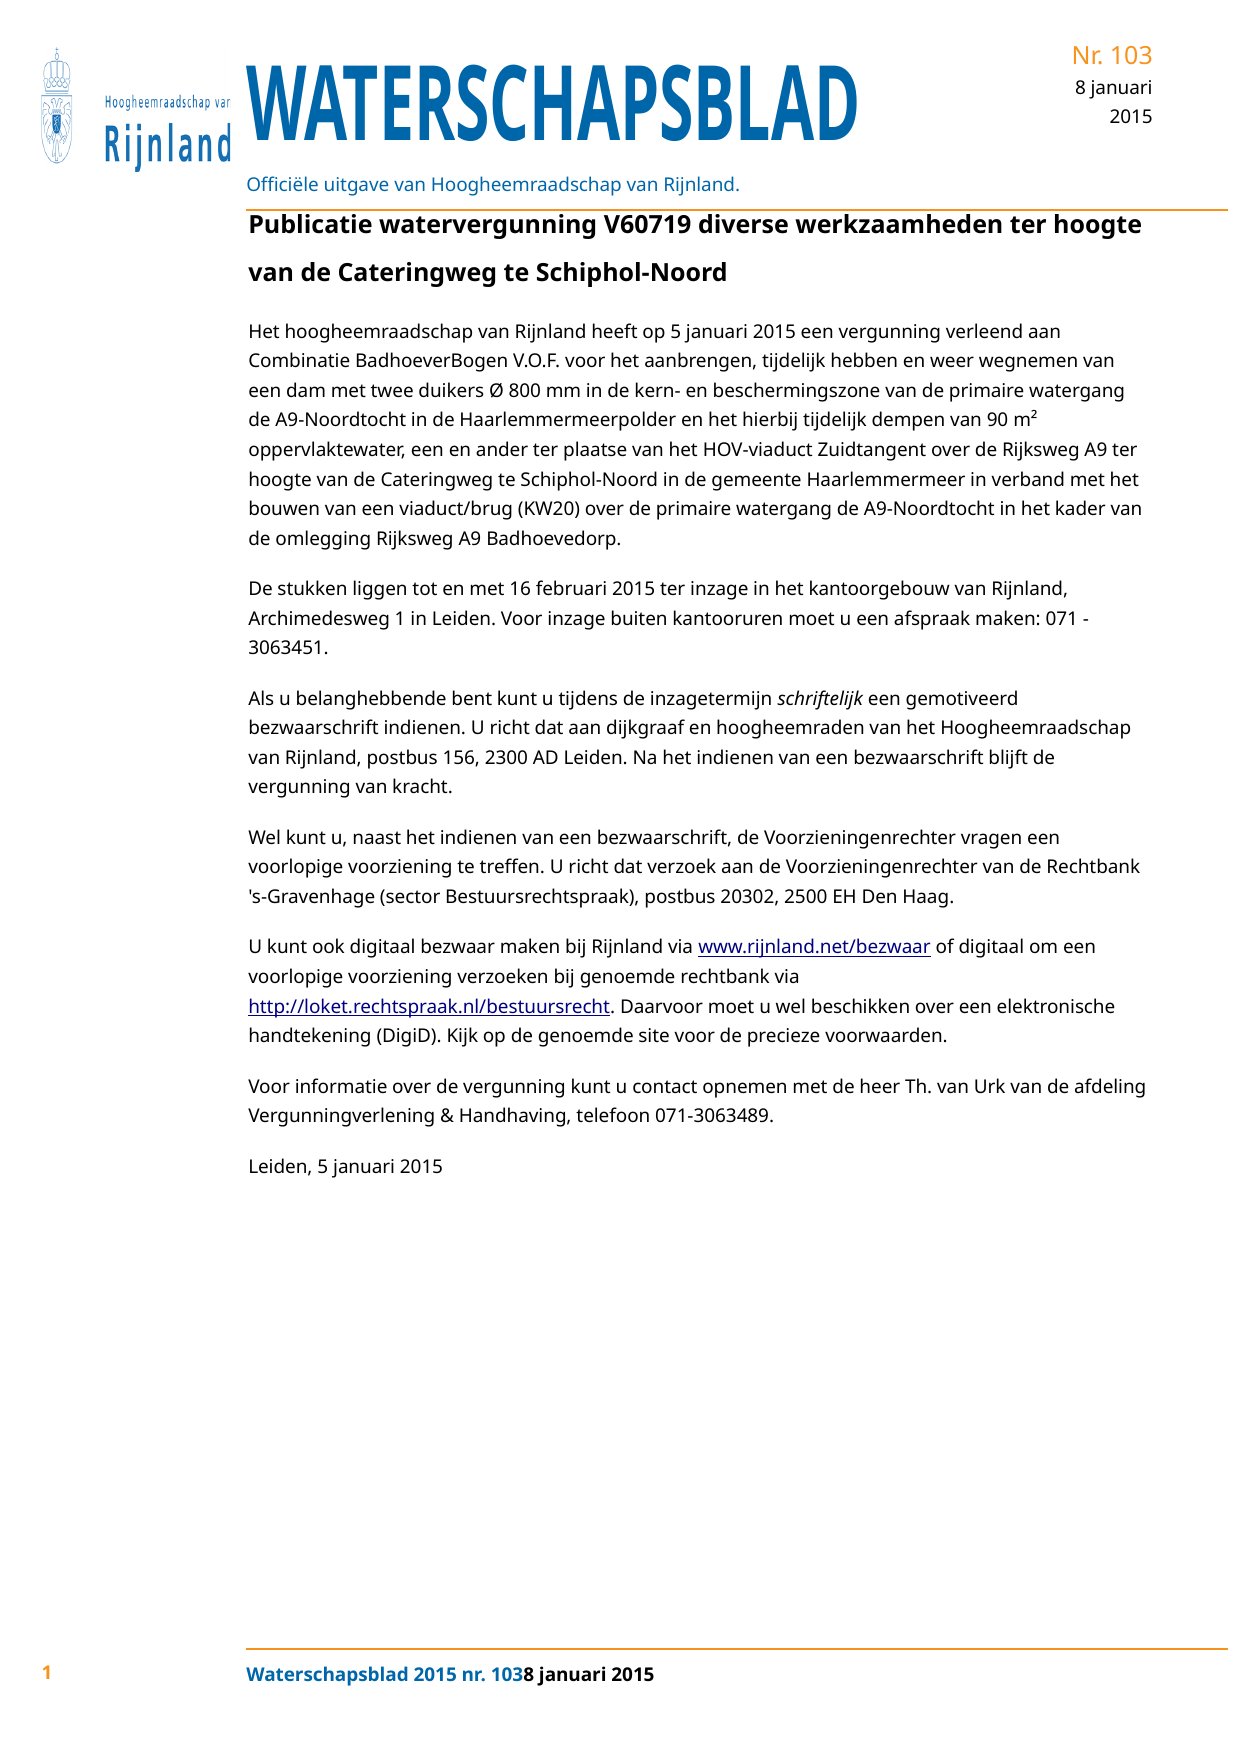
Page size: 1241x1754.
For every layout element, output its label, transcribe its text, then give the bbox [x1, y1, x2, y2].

picture [41, 47, 231, 172]
text Het hoogheemraadschap van Rijnland heeft op 5 januari 2015 een vergunning verleend aan Combinatie BadhoeverBogen V.O.F. voor het aanbrengen, tijdelijk hebben en weer wegnemen van een dam met twee duikers Ø 800 mm in de kern- en beschermingszone van de primaire watergang de A9-Noordtocht in de Haarlemmermeerpolder en het hierbij tijdelijk dempen van 90 m² oppervlaktewater, een en ander ter plaatse van het HOV-viaduct Zuidtangent over de Rijksweg A9 ter hoogte van de Cateringweg te Schiphol-Noord in de gemeente Haarlemmermeer in verband met het bouwen van een viaduct/brug (KW20) over de primaire watergang de A9-Noordtocht in het kader van de omlegging Rijksweg A9 Badhoevedorp. [248, 318, 1152, 551]
text Voor informatie over de vergunning kunt u contact opnemen met de heer Th. van Urk van de afdeling Vergunningverlening & Handhaving, telefoon 071-3063489. [248, 1073, 1152, 1128]
text De stukken liggen tot en met 16 februari 2015 ter inzage in het kantoorgebouw van Rijnland, Archimedesweg 1 in Leiden. Voor inzage buiten kantooruren moet u een afspraak maken: 071 - 3063451. [248, 575, 1152, 660]
text Als u belanghebbende bent kunt u tijdens de inzagetermijn schriftelijk een gemotiveerd bezwaarschrift indienen. U richt dat aan dijkgraaf en hoogheemraden van het Hoogheemraadschap van Rijnland, postbus 156, 2300 AD Leiden. Na het indienen van een bezwaarschrift blijft de vergunning van kracht. [248, 685, 1152, 799]
text Leiden, 5 januari 2015 [248, 1153, 1152, 1179]
text Publicatie watervergunning V60719 diverse werkzaamheden ter hoogte van de Cateringweg te Schiphol-Noord [248, 211, 1152, 288]
text U kunt ook digitaal bezwaar maken bij Rijnland via www.rijnland.net/bezwaar of digitaal om een voorlopige voorziening verzoeken bij genoemde rechtbank via http://loket.rechtspraak.nl/bestuursrecht. Daarvoor moet u wel beschikken over een elektronische handtekening (DigiD). Kijk op de genoemde site voor de precieze voorwaarden. [248, 934, 1152, 1048]
text Wel kunt u, naast het indienen van een bezwaarschrift, de Voorzieningenrechter vragen een voorlopige voorziening te treffen. U richt dat verzoek aan de Voorzieningenrechter van de Rechtbank 's-Gravenhage (sector Bestuursrechtspraak), postbus 20302, 2500 EH Den Haag. [248, 824, 1152, 909]
